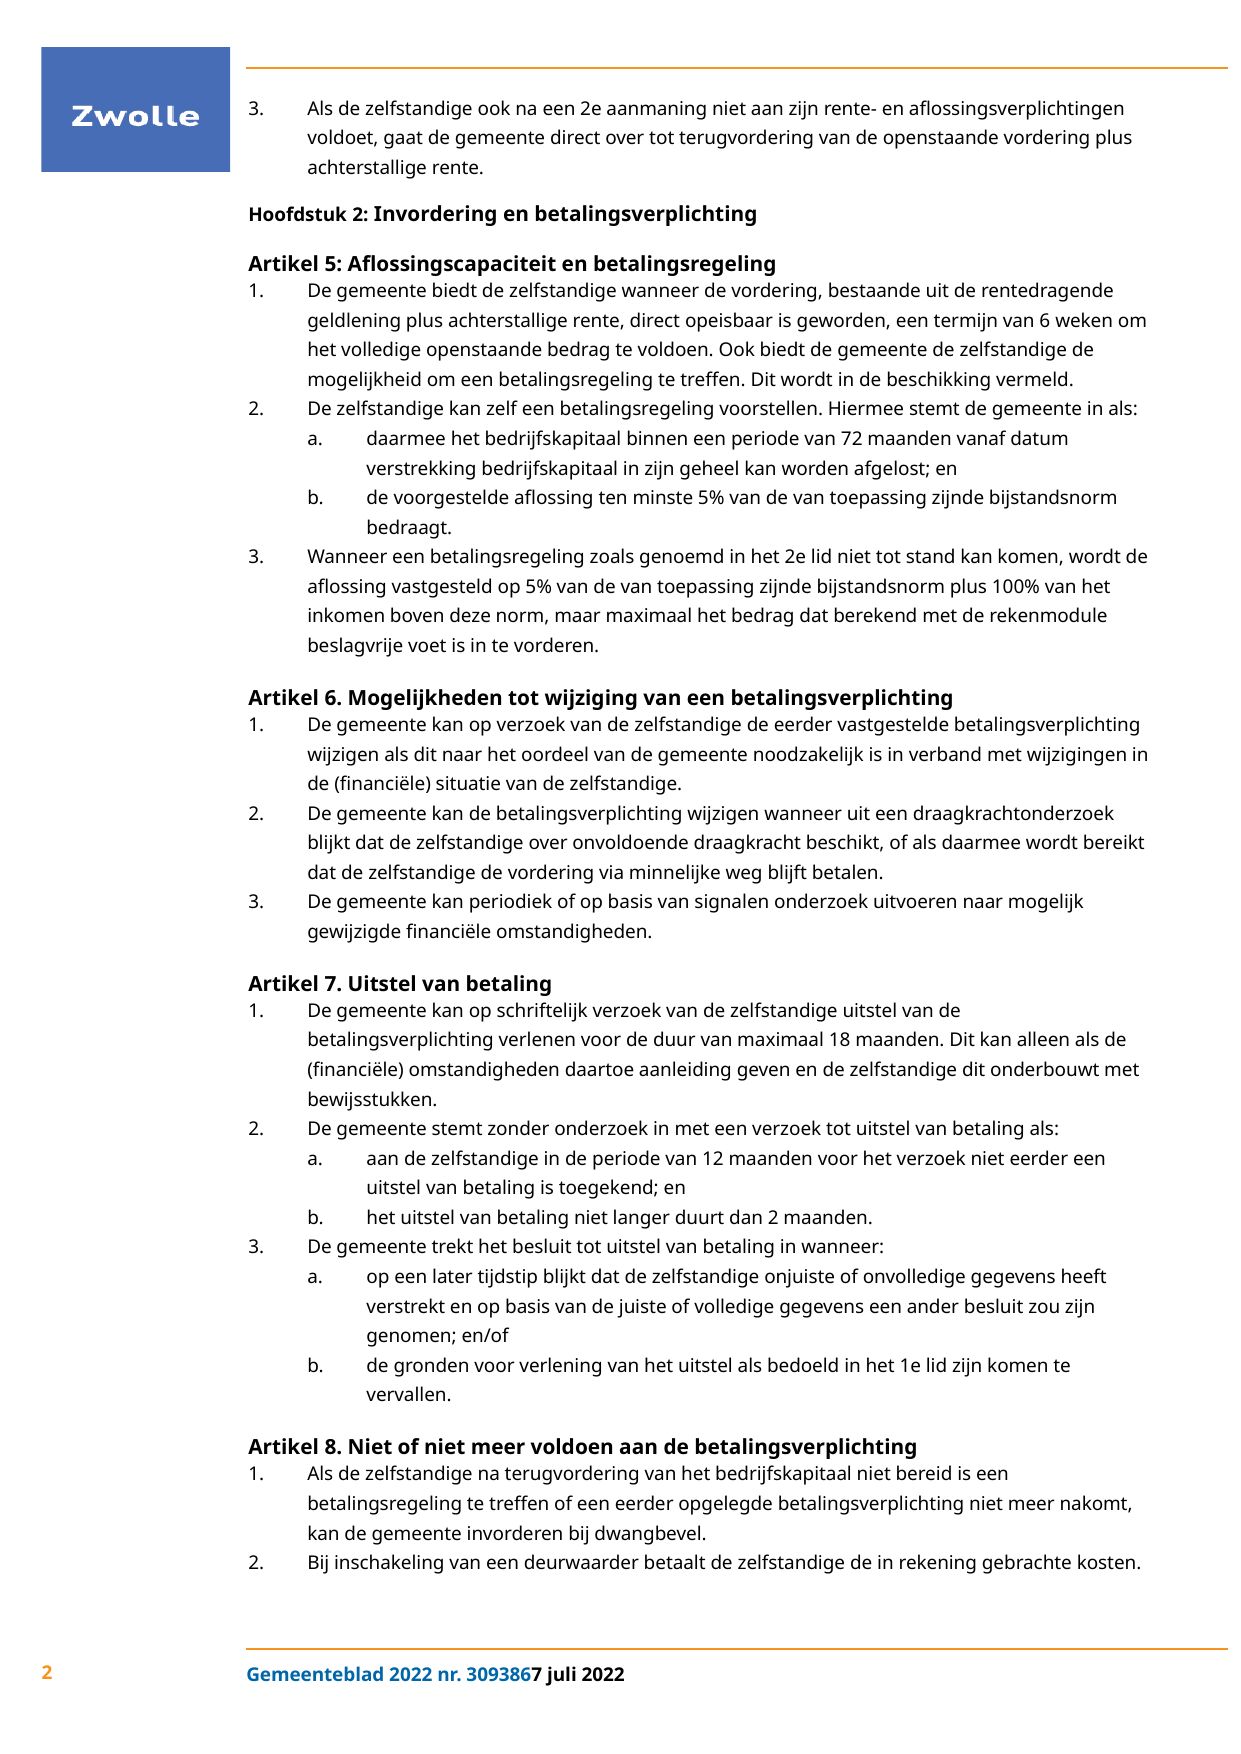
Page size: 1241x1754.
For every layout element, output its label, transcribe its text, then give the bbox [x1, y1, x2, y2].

list de voorgestelde aflossing ten minste 5% van de van toepassing zijnde bijstandsnorm bedraagt. [307, 484, 1152, 540]
picture [41, 47, 231, 172]
text Artikel 6. Mogelijkheden tot wijziging van een betalingsverplichting [248, 683, 1152, 711]
text Artikel 8. Niet of niet meer voldoen aan de betalingsverplichting [248, 1432, 1152, 1461]
list het uitstel van betaling niet langer duurt dan 2 maanden. [307, 1204, 1152, 1230]
list daarmee het bedrijfskapitaal binnen een periode van 72 maanden vanaf datum verstrekking bedrijfskapitaal in zijn geheel kan worden afgelost; en [307, 425, 1152, 481]
list Wanneer een betalingsregeling zoals genoemd in het 2e lid niet tot stand kan komen, wordt de aflossing vastgesteld op 5% van de van toepassing zijnde bijstandsnorm plus 100% van het inkomen boven deze norm, maar maximaal het bedrag dat berekend met de rekenmodule beslagvrije voet is in te vorderen. [248, 543, 1152, 658]
list de gronden voor verlening van het uitstel als bedoeld in het 1e lid zijn komen te vervallen. [307, 1352, 1152, 1407]
list De gemeente trekt het besluit tot uitstel van betaling in wanneer: [248, 1234, 1152, 1259]
list Als de zelfstandige na terugvordering van het bedrijfskapitaal niet bereid is een betalingsregeling te treffen of een eerder opgelegde betalingsverplichting niet meer nakomt, kan de gemeente invorderen bij dwangbevel. [248, 1461, 1152, 1545]
list Bij inschakeling van een deurwaarder betaalt de zelfstandige de in rekening gebrachte kosten. [248, 1549, 1152, 1575]
list Als de zelfstandige ook na een 2e aanmaning niet aan zijn rente- en aflossingsverplichtingen voldoet, gaat de gemeente direct over tot terugvordering van de openstaande vordering plus achterstallige rente. [248, 95, 1152, 180]
list De zelfstandige kan zelf een betalingsregeling voorstellen. Hiermee stemt de gemeente in als: [248, 396, 1152, 421]
list aan de zelfstandige in de periode van 12 maanden voor het verzoek niet eerder een uitstel van betaling is toegekend; en [307, 1145, 1152, 1200]
text Artikel 5: Aflossingscapaciteit en betalingsregeling [248, 249, 1152, 277]
list De gemeente kan op schriftelijk verzoek van de zelfstandige uitstel van de betalingsverplichting verlenen voor de duur van maximaal 18 maanden. Dit kan alleen als de (financiële) omstandigheden daartoe aanleiding geven en de zelfstandige dit onderbouwt met bewijsstukken. [248, 997, 1152, 1112]
list De gemeente kan periodiek of op basis van signalen onderzoek uitvoeren naar mogelijk gewijzigde financiële omstandigheden. [248, 889, 1152, 944]
text Artikel 7. Uitstel van betaling [248, 969, 1152, 997]
list De gemeente kan de betalingsverplichting wijzigen wanneer uit een draagkrachtonderzoek blijkt dat de zelfstandige over onvoldoende draagkracht beschikt, of als daarmee wordt bereikt dat de zelfstandige de vordering via minnelijke weg blijft betalen. [248, 800, 1152, 885]
text Hoofdstuk 2: Invordering en betalingsverplichting [248, 199, 1152, 228]
list De gemeente stemt zonder onderzoek in met een verzoek tot uitstel van betaling als: [248, 1115, 1152, 1141]
list op een later tijdstip blijkt dat de zelfstandige onjuiste of onvolledige gegevens heeft verstrekt en op basis van de juiste of volledige gegevens een ander besluit zou zijn genomen; en/of [307, 1263, 1152, 1348]
list De gemeente biedt de zelfstandige wanneer de vordering, bestaande uit de rentedragende geldlening plus achterstallige rente, direct opeisbaar is geworden, een termijn van 6 weken om het volledige openstaande bedrag te voldoen. Ook biedt de gemeente de zelfstandige de mogelijkheid om een betalingsregeling te treffen. Dit wordt in de beschikking vermeld. [248, 277, 1152, 392]
list De gemeente kan op verzoek van de zelfstandige de eerder vastgestelde betalingsverplichting wijzigen als dit naar het oordeel van de gemeente noodzakelijk is in verband met wijzigingen in de (financiële) situatie van de zelfstandige. [248, 711, 1152, 796]
